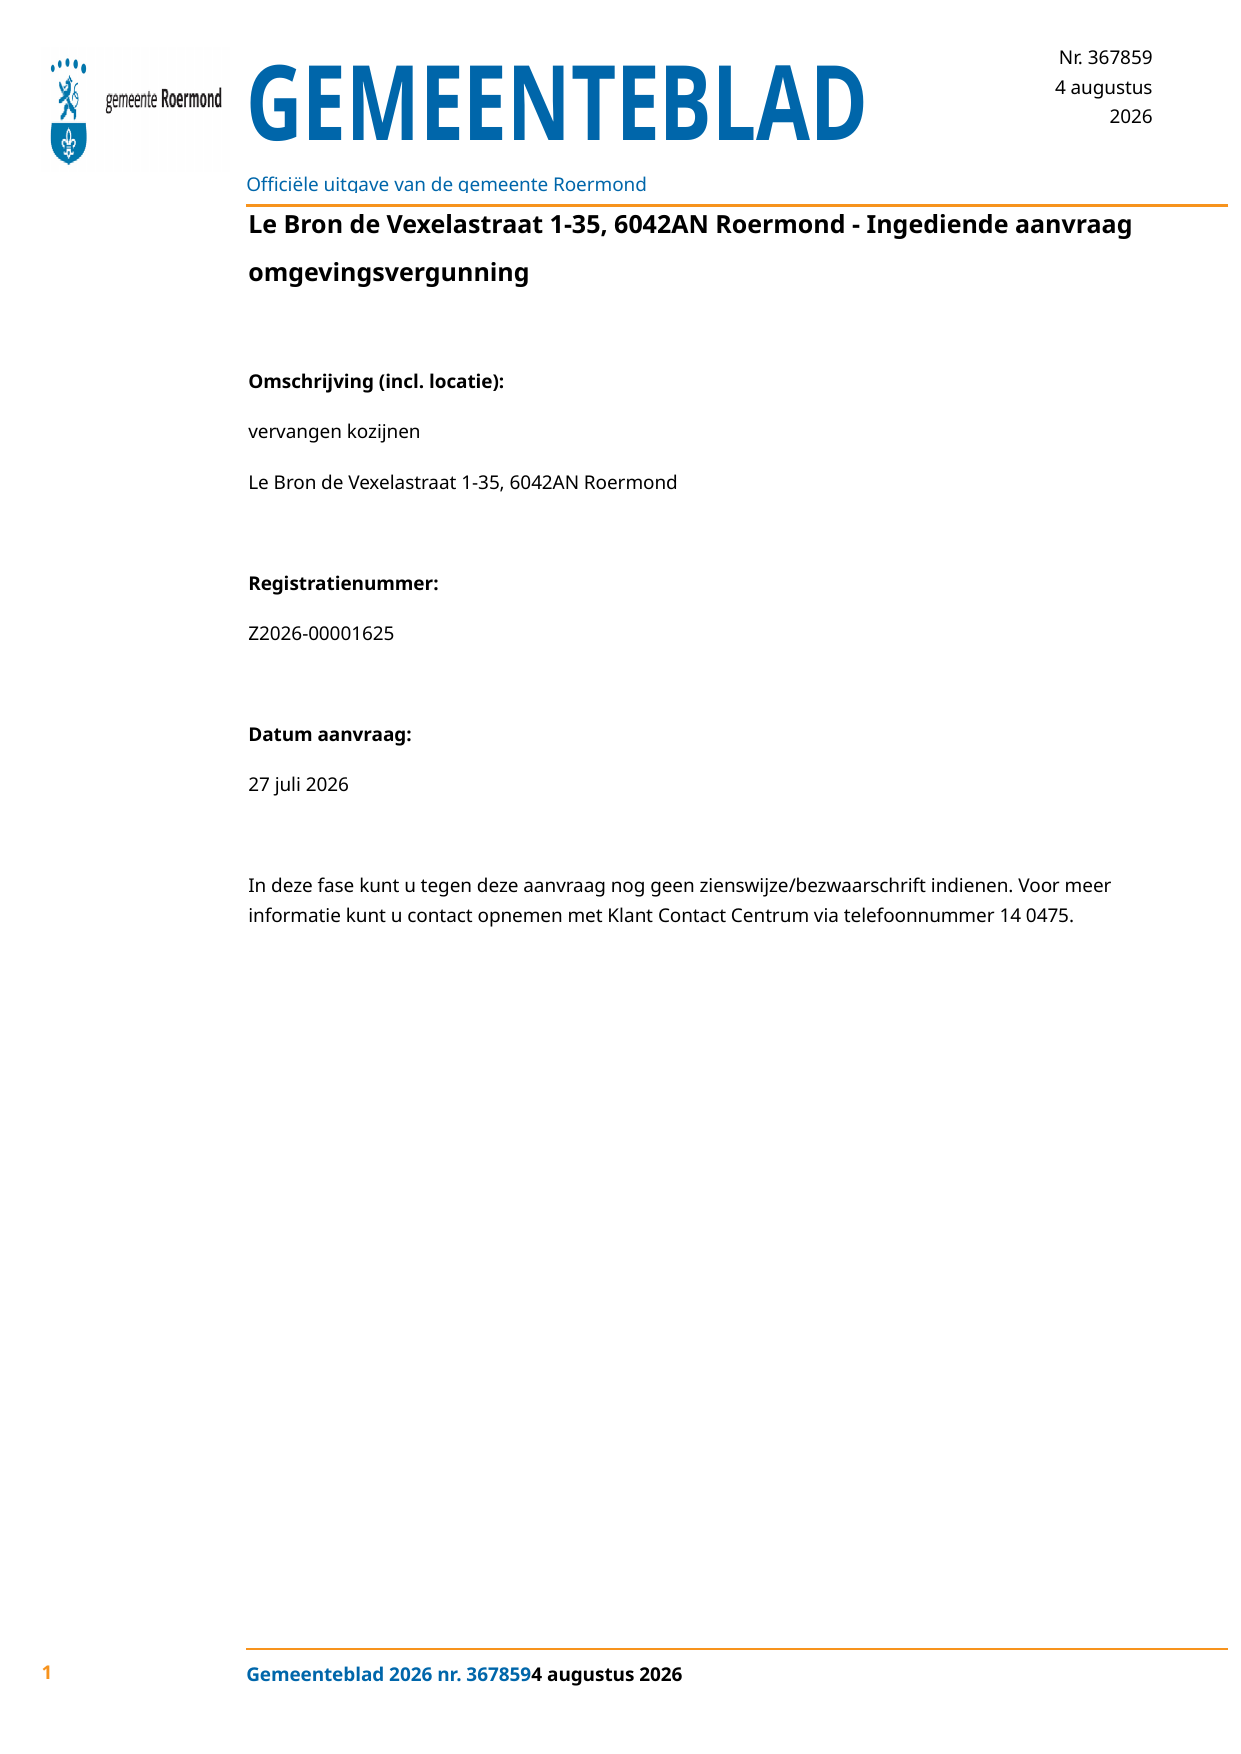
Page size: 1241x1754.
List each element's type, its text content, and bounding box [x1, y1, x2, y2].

text Omschrijving (incl. locatie): [248, 368, 1152, 394]
text Z2026-00001625 [248, 620, 1152, 646]
text Le Bron de Vexelastraat 1-35, 6042AN Roermond - Ingediende aanvraag omgevingsvergunning [248, 207, 1152, 288]
text Registratienummer: [248, 570, 1152, 596]
text Datum aanvraag: [248, 721, 1152, 747]
picture [41, 47, 231, 172]
text 27 juli 2026 [248, 772, 1152, 797]
text Le Bron de Vexelastraat 1-35, 6042AN Roermond [248, 469, 1152, 495]
text In deze fase kunt u tegen deze aanvraag nog geen zienswijze/bezwaarschrift indienen. Voor meer informatie kunt u contact opnemen met Klant Contact Centrum via telefoonnummer 14 0475. [248, 872, 1152, 928]
text vervangen kozijnen [248, 419, 1152, 444]
